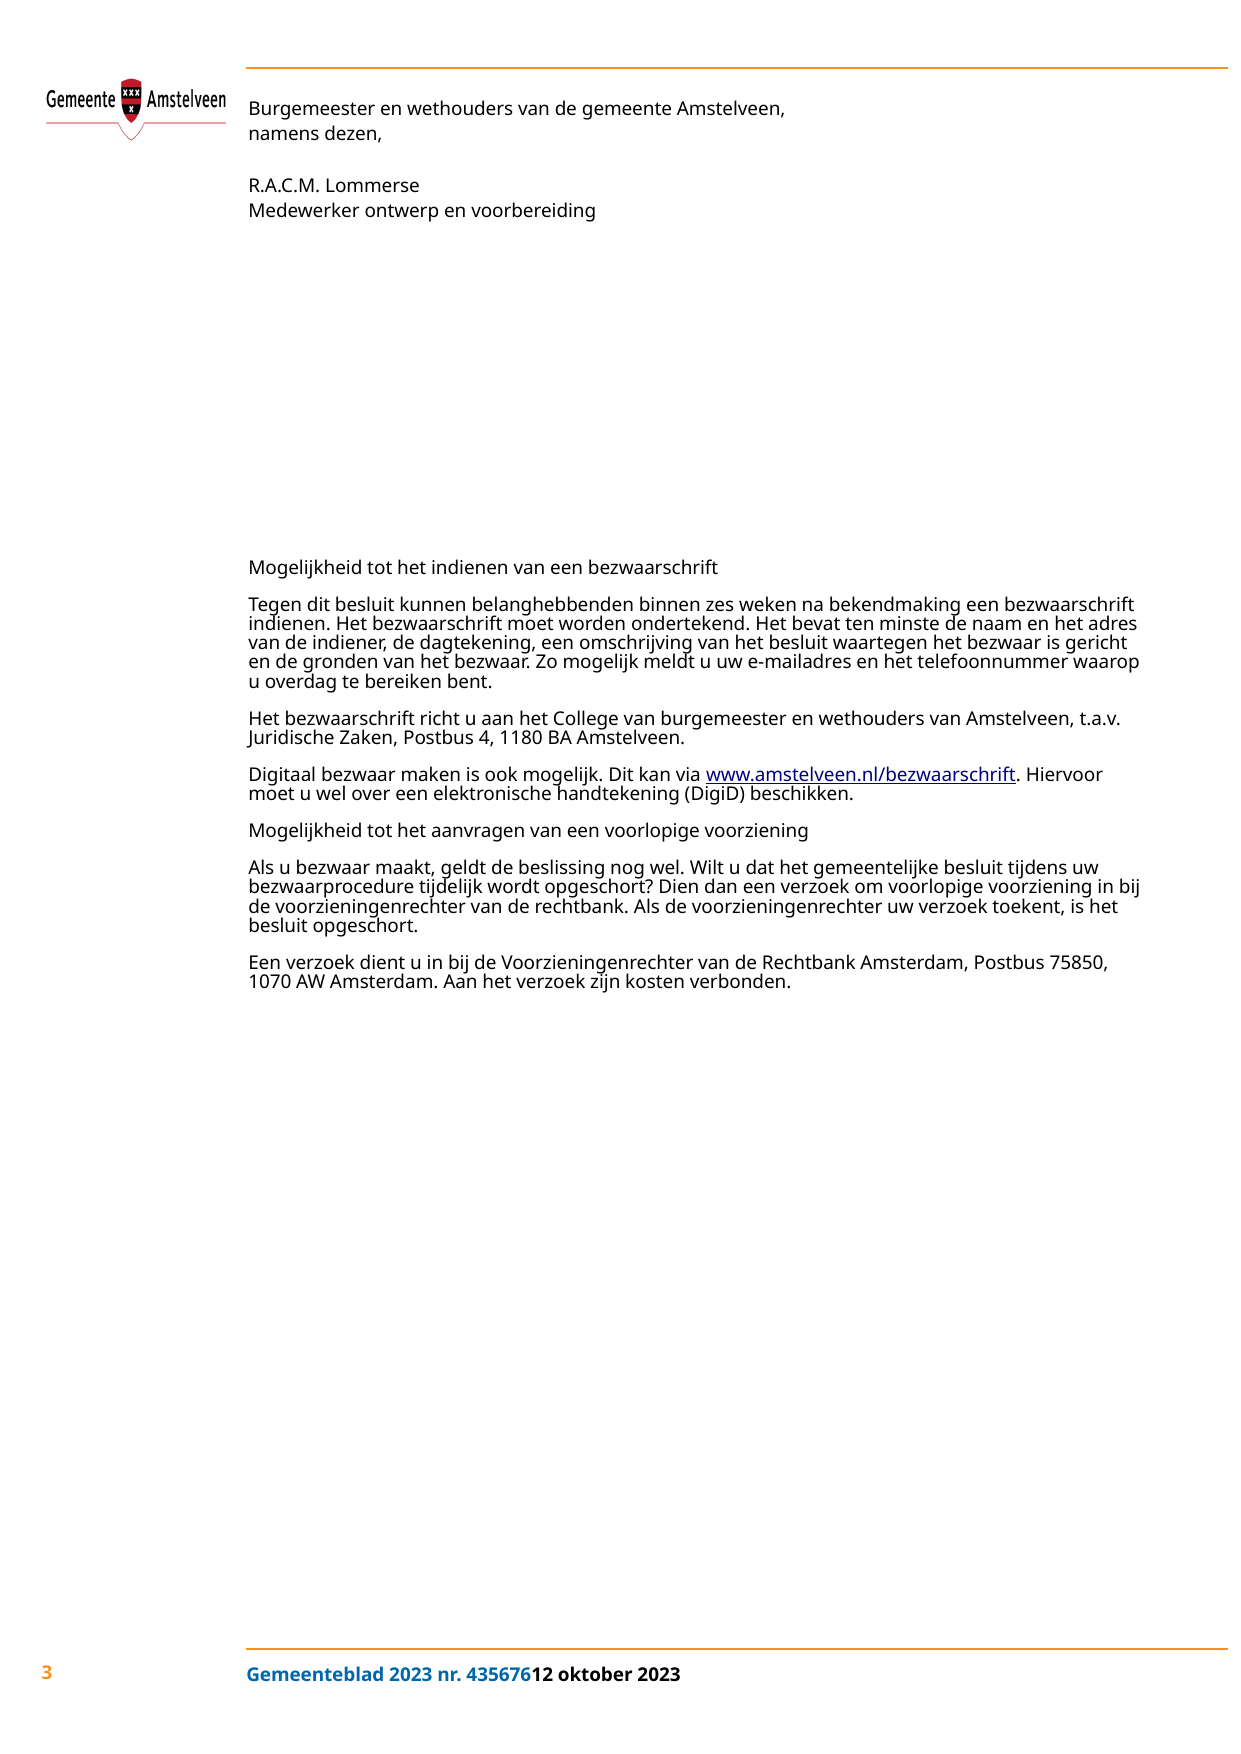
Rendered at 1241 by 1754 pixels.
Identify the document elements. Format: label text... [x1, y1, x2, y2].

text Het bezwaarschrift richt u aan het College van burgemeester en wethouders van Amstelveen, t.a.v. Juridische Zaken, Postbus 4, 1180 BA Amstelveen. [248, 710, 1152, 748]
picture [41, 47, 231, 172]
text Als u bezwaar maakt, geldt de beslissing nog wel. Wilt u dat het gemeentelijke besluit tijdens uw bezwaarprocedure tijdelijk wordt opgeschort? Dien dan een verzoek om voorlopige voorziening in bij de voorzieningenrechter van de rechtbank. Als de voorzieningenrechter uw verzoek toekent, is het besluit opgeschort. [248, 859, 1152, 936]
text Een verzoek dient u in bij de Voorzieningenrechter van de Rechtbank Amsterdam, Postbus 75850, 1070 AW Amsterdam. Aan het verzoek zijn kosten verbonden. [248, 954, 1152, 992]
text R.A.C.M. Lommerse [248, 172, 1152, 198]
text Burgemeester en wethouders van de gemeente Amstelveen, [248, 95, 1152, 121]
text Medewerker ontwerp en voorbereiding [248, 198, 1152, 223]
text Mogelijkheid tot het indienen van een bezwaarschrift [248, 559, 1152, 578]
text Tegen dit besluit kunnen belanghebbenden binnen zes weken na bekendmaking een bezwaarschrift indienen. Het bezwaarschrift moet worden ondertekend. Het bevat ten minste de naam en het adres van de indiener, de dagtekening, een omschrijving van het besluit waartegen het bezwaar is gericht en de gronden van het bezwaar. Zo mogelijk meldt u uw e-mailadres en het telefoonnummer waarop u overdag te bereiken bent. [248, 596, 1152, 692]
text Digitaal bezwaar maken is ook mogelijk. Dit kan via www.amstelveen.nl/bezwaarschrift. Hiervoor moet u wel over een elektronische handtekening (DigiD) beschikken. [248, 766, 1152, 804]
text Mogelijkheid tot het aanvragen van een voorlopige voorziening [248, 822, 1152, 841]
text namens dezen, [248, 121, 1152, 146]
